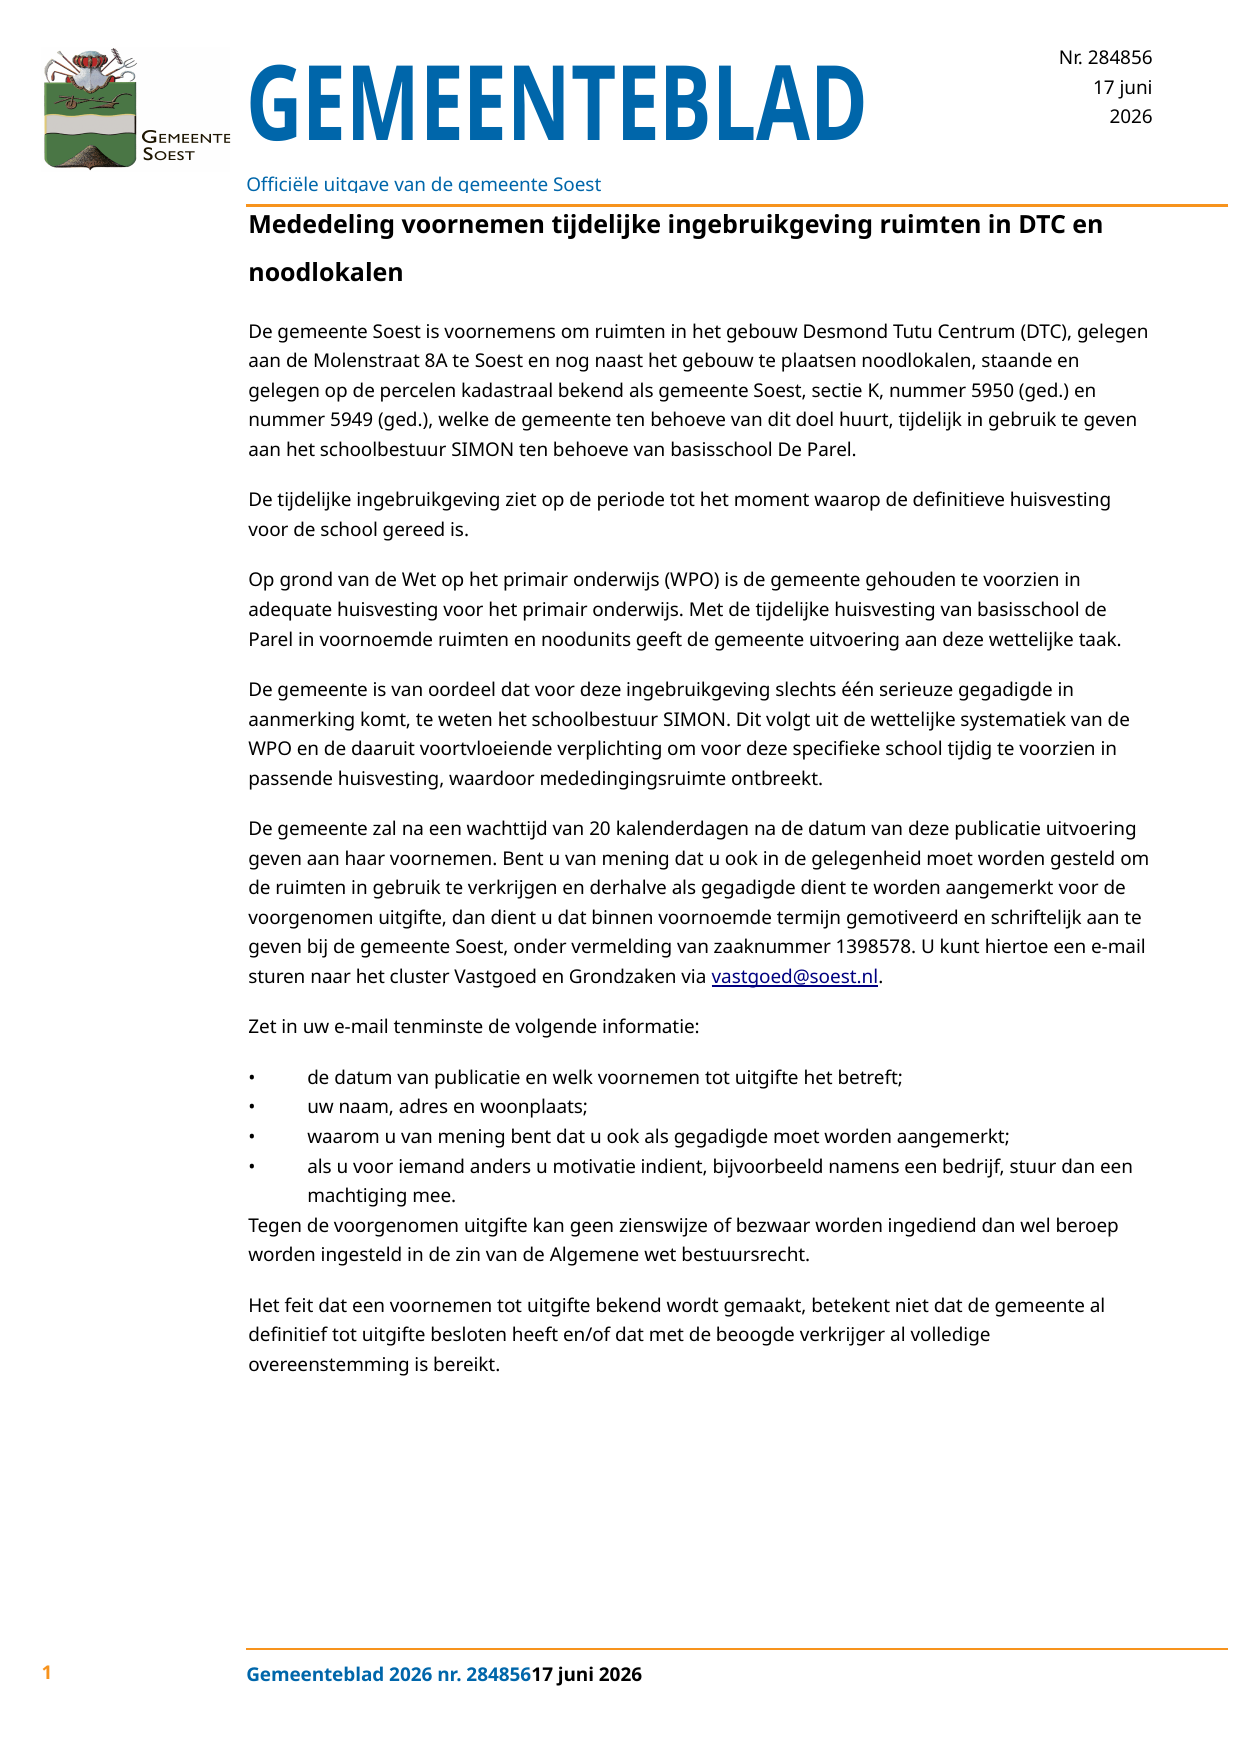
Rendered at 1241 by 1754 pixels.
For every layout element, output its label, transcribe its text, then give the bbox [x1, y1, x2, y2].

list uw naam, adres en woonplaats; [248, 1094, 1152, 1119]
text Het feit dat een voornemen tot uitgifte bekend wordt gemaakt, betekent niet dat de gemeente al definitief tot uitgifte besloten heeft en/of dat met de beoogde verkrijger al volledige overeenstemming is bereikt. [248, 1292, 1152, 1377]
text Zet in uw e-mail tenminste de volgende informatie: [248, 1014, 1152, 1039]
text De tijdelijke ingebruikgeving ziet op de periode tot het moment waarop de definitieve huisvesting voor de school gereed is. [248, 487, 1152, 542]
text De gemeente is van oordeel dat voor deze ingebruikgeving slechts één serieuze gegadigde in aanmerking komt, te weten het schoolbestuur SIMON. Dit volgt uit de wettelijke systematiek van de WPO en de daaruit voortvloeiende verplichting om voor deze specifieke school tijdig te voorzien in passende huisvesting, waardoor mededingingsruimte ontbreekt. [248, 676, 1152, 791]
picture [41, 47, 231, 172]
text Tegen de voorgenomen uitgifte kan geen zienswijze of bezwaar worden ingediend dan wel beroep worden ingesteld in de zin van de Algemene wet bestuursrecht. [248, 1212, 1152, 1267]
list waarom u van mening bent dat u ook als gegadigde moet worden aangemerkt; [248, 1123, 1152, 1149]
list de datum van publicatie en welk voornemen tot uitgifte het betreft; [248, 1064, 1152, 1090]
text Op grond van de Wet op het primair onderwijs (WPO) is de gemeente gehouden te voorzien in adequate huisvesting voor het primair onderwijs. Met de tijdelijke huisvesting van basisschool de Parel in voornoemde ruimten en noodunits geeft de gemeente uitvoering aan deze wettelijke taak. [248, 567, 1152, 652]
list als u voor iemand anders u motivatie indient, bijvoorbeeld namens een bedrijf, stuur dan een machtiging mee. [248, 1153, 1152, 1208]
text De gemeente zal na een wachttijd van 20 kalenderdagen na de datum van deze publicatie uitvoering geven aan haar voornemen. Bent u van mening dat u ook in de gelegenheid moet worden gesteld om de ruimten in gebruik te verkrijgen en derhalve als gegadigde dient te worden aangemerkt voor de voorgenomen uitgifte, dan dient u dat binnen voornoemde termijn gemotiveerd en schriftelijk aan te geven bij de gemeente Soest, onder vermelding van zaaknummer 1398578. U kunt hiertoe een e-mail sturen naar het cluster Vastgoed en Grondzaken via vastgoed@soest.nl. [248, 815, 1152, 989]
text De gemeente Soest is voornemens om ruimten in het gebouw Desmond Tutu Centrum (DTC), gelegen aan de Molenstraat 8A te Soest en nog naast het gebouw te plaatsen noodlokalen, staande en gelegen op de percelen kadastraal bekend als gemeente Soest, sectie K, nummer 5950 (ged.) en nummer 5949 (ged.), welke de gemeente ten behoeve van dit doel huurt, tijdelijk in gebruik te geven aan het schoolbestuur SIMON ten behoeve van basisschool De Parel. [248, 318, 1152, 462]
text Mededeling voornemen tijdelijke ingebruikgeving ruimten in DTC en noodlokalen [248, 207, 1152, 288]
